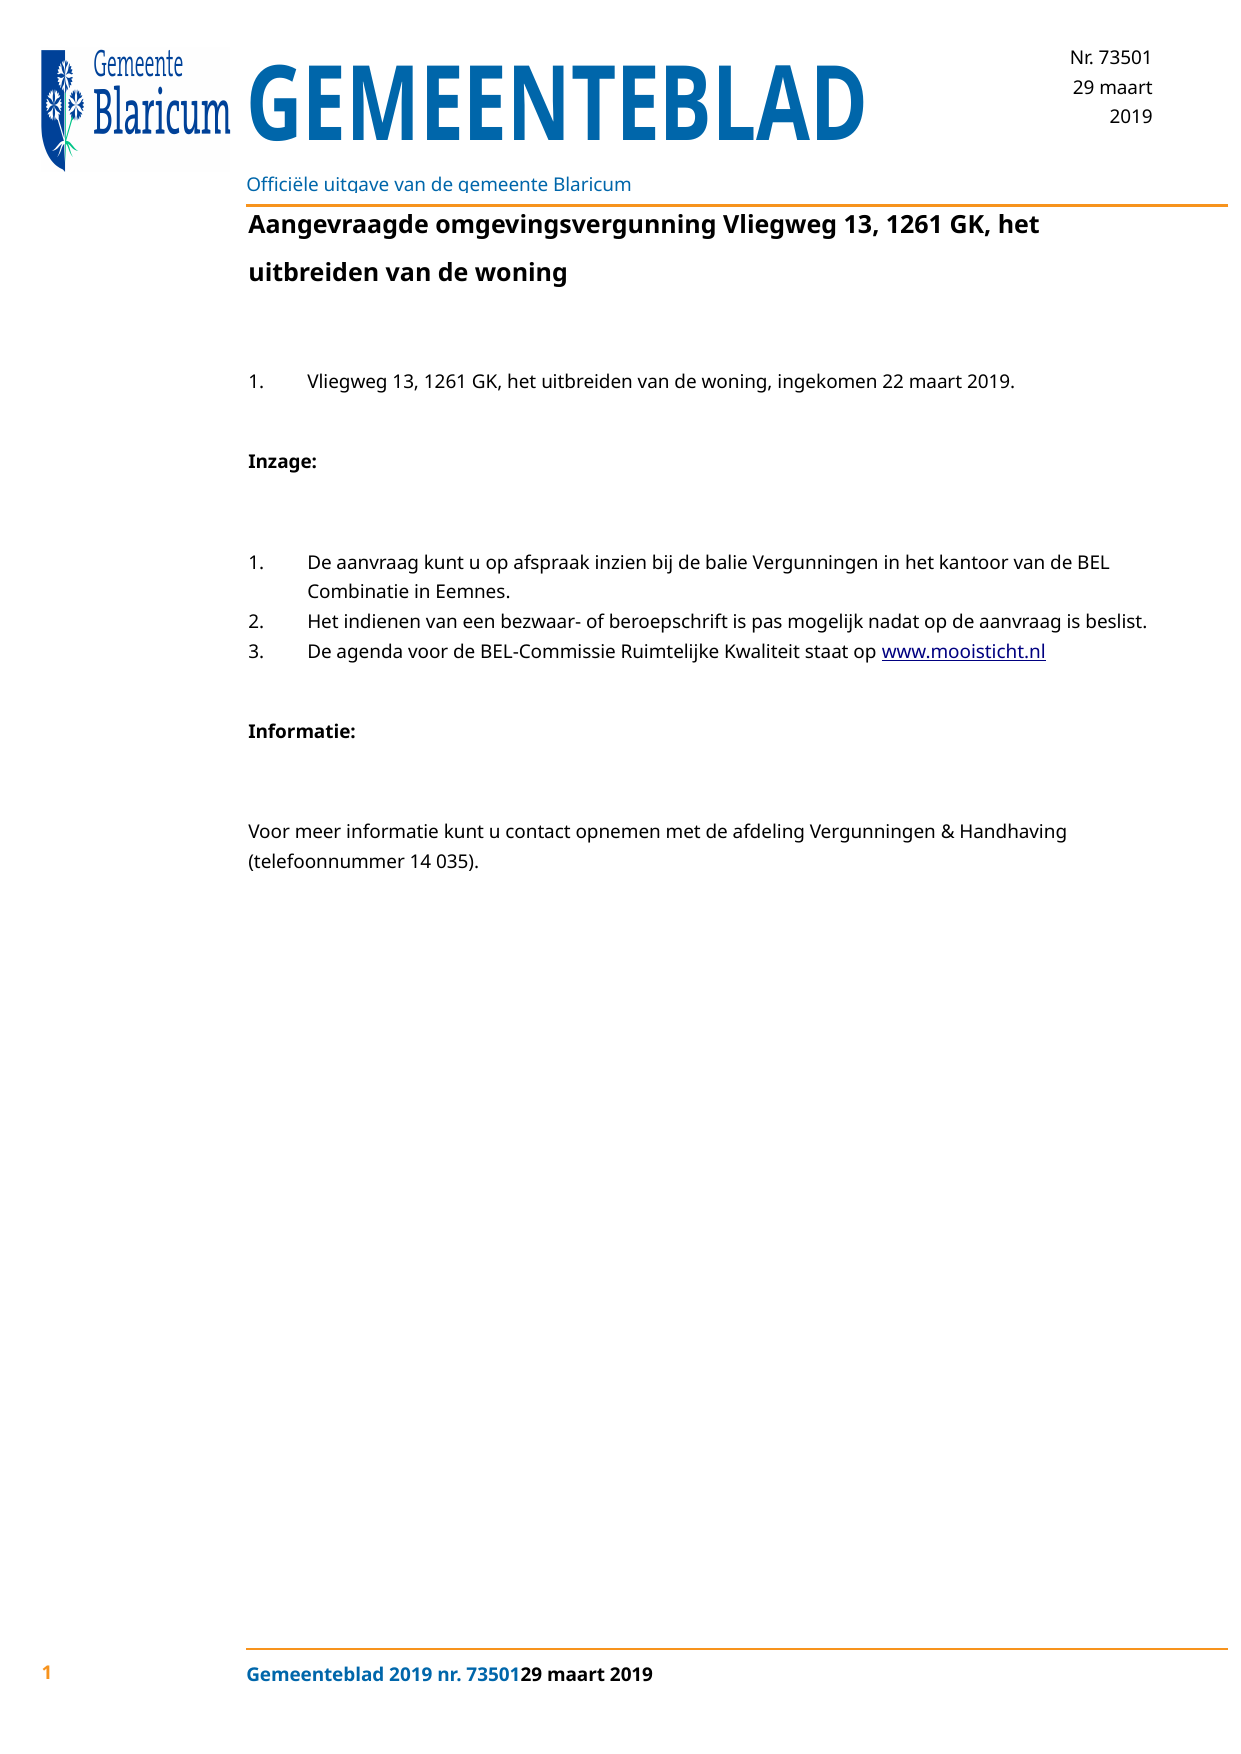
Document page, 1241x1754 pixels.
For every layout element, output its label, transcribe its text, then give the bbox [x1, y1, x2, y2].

list De aanvraag kunt u op afspraak inzien bij de balie Vergunningen in het kantoor van de BEL Combinatie in Eemnes. [248, 549, 1152, 604]
picture [41, 47, 231, 172]
text Inzage: [248, 448, 1152, 474]
text Voor meer informatie kunt u contact opnemen met de afdeling Vergunningen & Handhaving (telefoonnummer 14 035). [248, 819, 1152, 874]
text Informatie: [248, 718, 1152, 744]
list De agenda voor de BEL-Commissie Ruimtelijke Kwaliteit staat op www.mooisticht.nl [248, 638, 1152, 664]
text Aangevraagde omgevingsvergunning Vliegweg 13, 1261 GK, het uitbreiden van de woning [248, 207, 1152, 288]
list Vliegweg 13, 1261 GK, het uitbreiden van de woning, ingekomen 22 maart 2019. [248, 368, 1152, 394]
list Het indienen van een bezwaar- of beroepschrift is pas mogelijk nadat op de aanvraag is beslist. [248, 608, 1152, 634]
